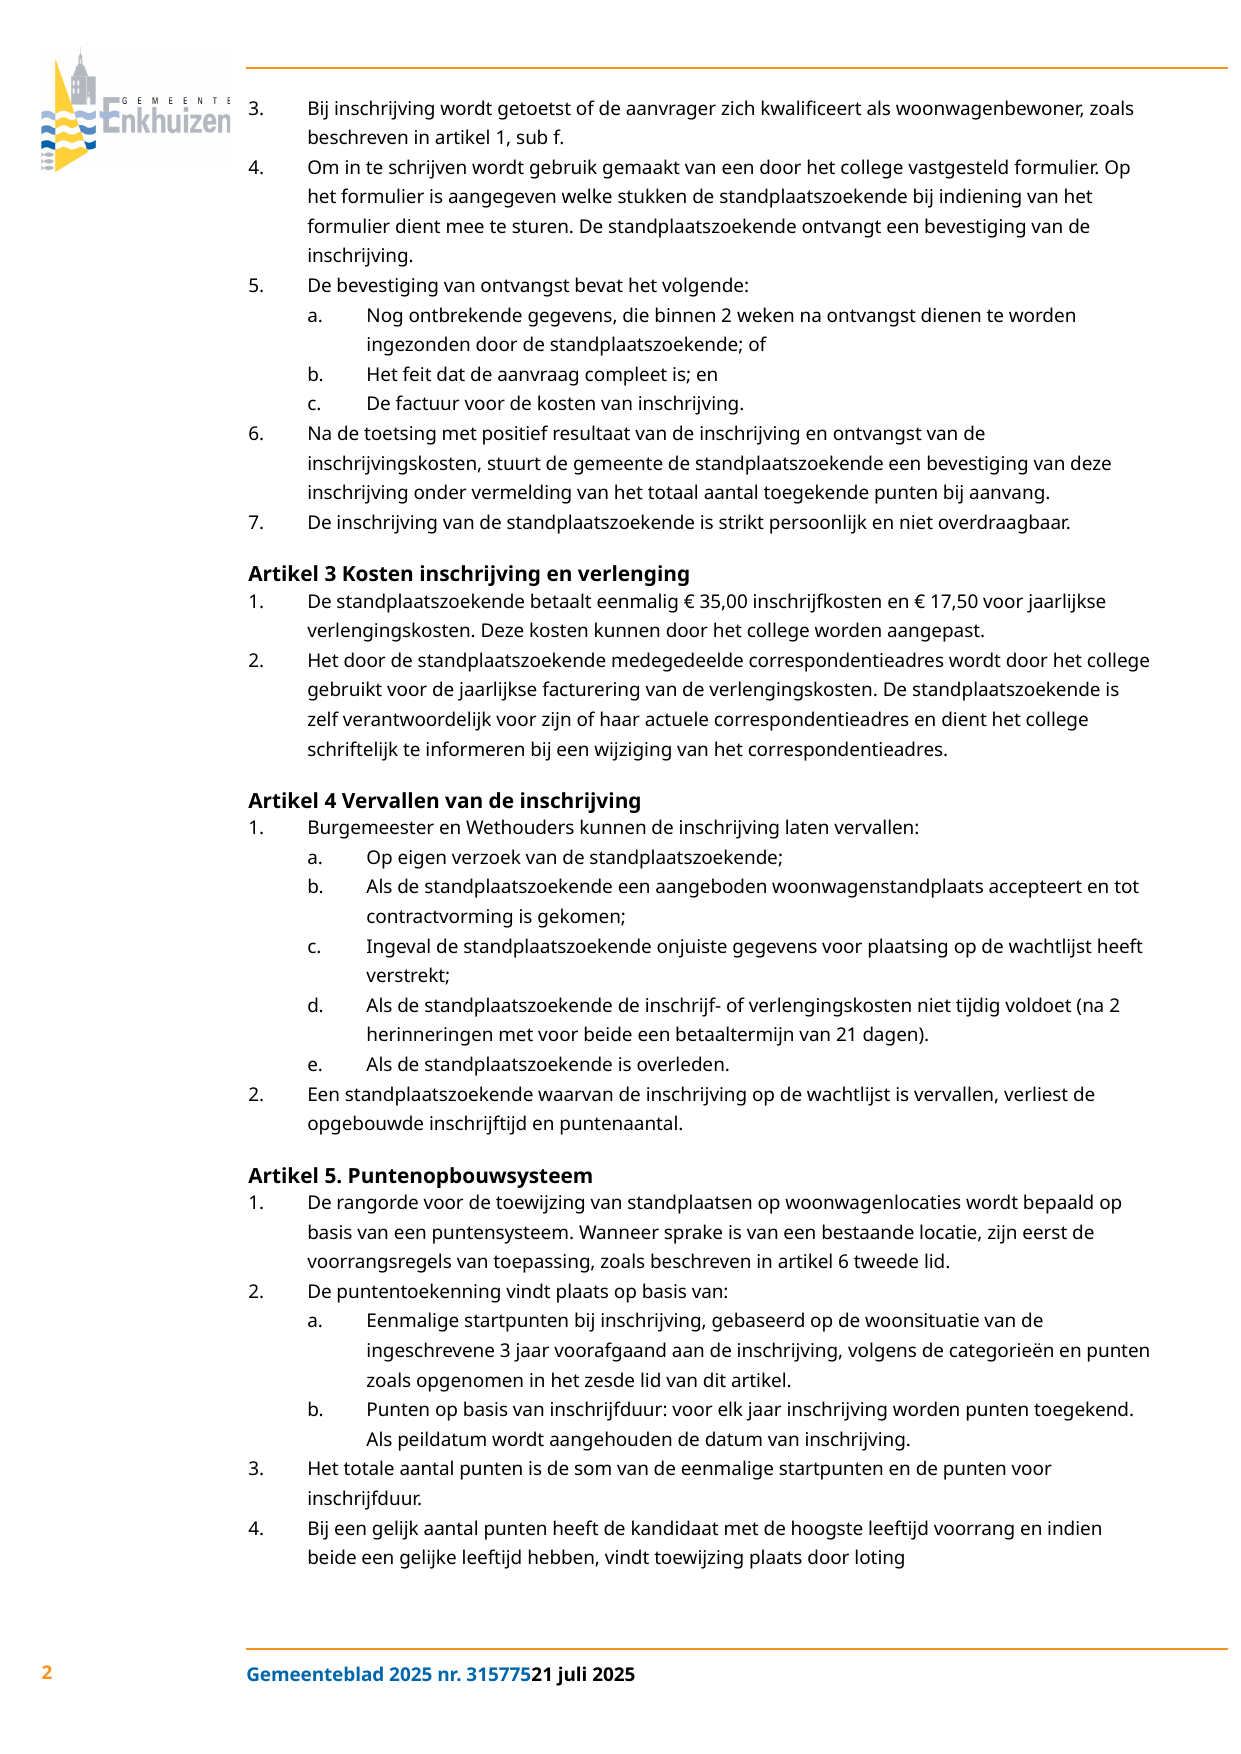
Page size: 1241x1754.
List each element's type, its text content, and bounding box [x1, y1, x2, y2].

list Om in te schrijven wordt gebruik gemaakt van een door het college vastgesteld formulier. Op het formulier is aangegeven welke stukken de standplaatszoekende bij indiening van het formulier dient mee te sturen. De standplaatszoekende ontvangt een bevestiging van de inschrijving. [248, 154, 1152, 268]
list Op eigen verzoek van de standplaatszoekende; [307, 844, 1152, 870]
list Als de standplaatszoekende is overleden. [307, 1051, 1152, 1077]
list Na de toetsing met positief resultaat van de inschrijving en ontvangst van de inschrijvingskosten, stuurt de gemeente de standplaatszoekende een bevestiging van deze inschrijving onder vermelding van het totaal aantal toegekende punten bij aanvang. [248, 420, 1152, 505]
list Nog ontbrekende gegevens, die binnen 2 weken na ontvangst dienen te worden ingezonden door de standplaatszoekende; of [307, 302, 1152, 357]
list Het feit dat de aanvraag compleet is; en [307, 361, 1152, 387]
list Het totale aantal punten is de som van de eenmalige startpunten en de punten voor inschrijfduur. [248, 1456, 1152, 1511]
list De puntentoekenning vindt plaats op basis van: [248, 1278, 1152, 1304]
picture [41, 47, 231, 172]
list De bevestiging van ontvangst bevat het volgende: [248, 272, 1152, 298]
text Artikel 3 Kosten inschrijving en verlenging [248, 559, 1152, 588]
list Bij een gelijk aantal punten heeft de kandidaat met de hoogste leeftijd voorrang en indien beide een gelijke leeftijd hebben, vindt toewijzing plaats door loting [248, 1515, 1152, 1570]
list Ingeval de standplaatszoekende onjuiste gegevens voor plaatsing op de wachtlijst heeft verstrekt; [307, 933, 1152, 988]
list Als de standplaatszoekende de inschrijf- of verlengingskosten niet tijdig voldoet (na 2 herinneringen met voor beide een betaaltermijn van 21 dagen). [307, 992, 1152, 1047]
list Een standplaatszoekende waarvan de inschrijving op de wachtlijst is vervallen, verliest de opgebouwde inschrijftijd en puntenaantal. [248, 1081, 1152, 1136]
list Eenmalige startpunten bij inschrijving, gebaseerd op de woonsituatie van de ingeschrevene 3 jaar voorafgaand aan de inschrijving, volgens de categorieën en punten zoals opgenomen in het zesde lid van dit artikel. [307, 1308, 1152, 1392]
list Burgemeester en Wethouders kunnen de inschrijving laten vervallen: [248, 814, 1152, 840]
list De inschrijving van de standplaatszoekende is strikt persoonlijk en niet overdraagbaar. [248, 509, 1152, 535]
list Punten op basis van inschrijfduur: voor elk jaar inschrijving worden punten toegekend. Als peildatum wordt aangehouden de datum van inschrijving. [307, 1396, 1152, 1452]
list Bij inschrijving wordt getoetst of de aanvrager zich kwalificeert als woonwagenbewoner, zoals beschreven in artikel 1, sub f. [248, 95, 1152, 150]
list De standplaatszoekende betaalt eenmalig € 35,00 inschrijfkosten en € 17,50 voor jaarlijkse verlengingskosten. Deze kosten kunnen door het college worden aangepast. [248, 588, 1152, 643]
list De rangorde voor de toewijzing van standplaatsen op woonwagenlocaties wordt bepaald op basis van een puntensysteem. Wanneer sprake is van een bestaande locatie, zijn eerst de voorrangsregels van toepassing, zoals beschreven in artikel 6 tweede lid. [248, 1189, 1152, 1274]
text Artikel 4 Vervallen van de inschrijving [248, 786, 1152, 814]
list Als de standplaatszoekende een aangeboden woonwagenstandplaats accepteert en tot contractvorming is gekomen; [307, 874, 1152, 929]
list Het door de standplaatszoekende medegedeelde correspondentieadres wordt door het college gebruikt voor de jaarlijkse facturering van de verlengingskosten. De standplaatszoekende is zelf verantwoordelijk voor zijn of haar actuele correspondentieadres en dient het college schriftelijk te informeren bij een wijziging van het correspondentieadres. [248, 647, 1152, 761]
list De factuur voor de kosten van inschrijving. [307, 391, 1152, 416]
text Artikel 5. Puntenopbouwsysteem [248, 1161, 1152, 1189]
